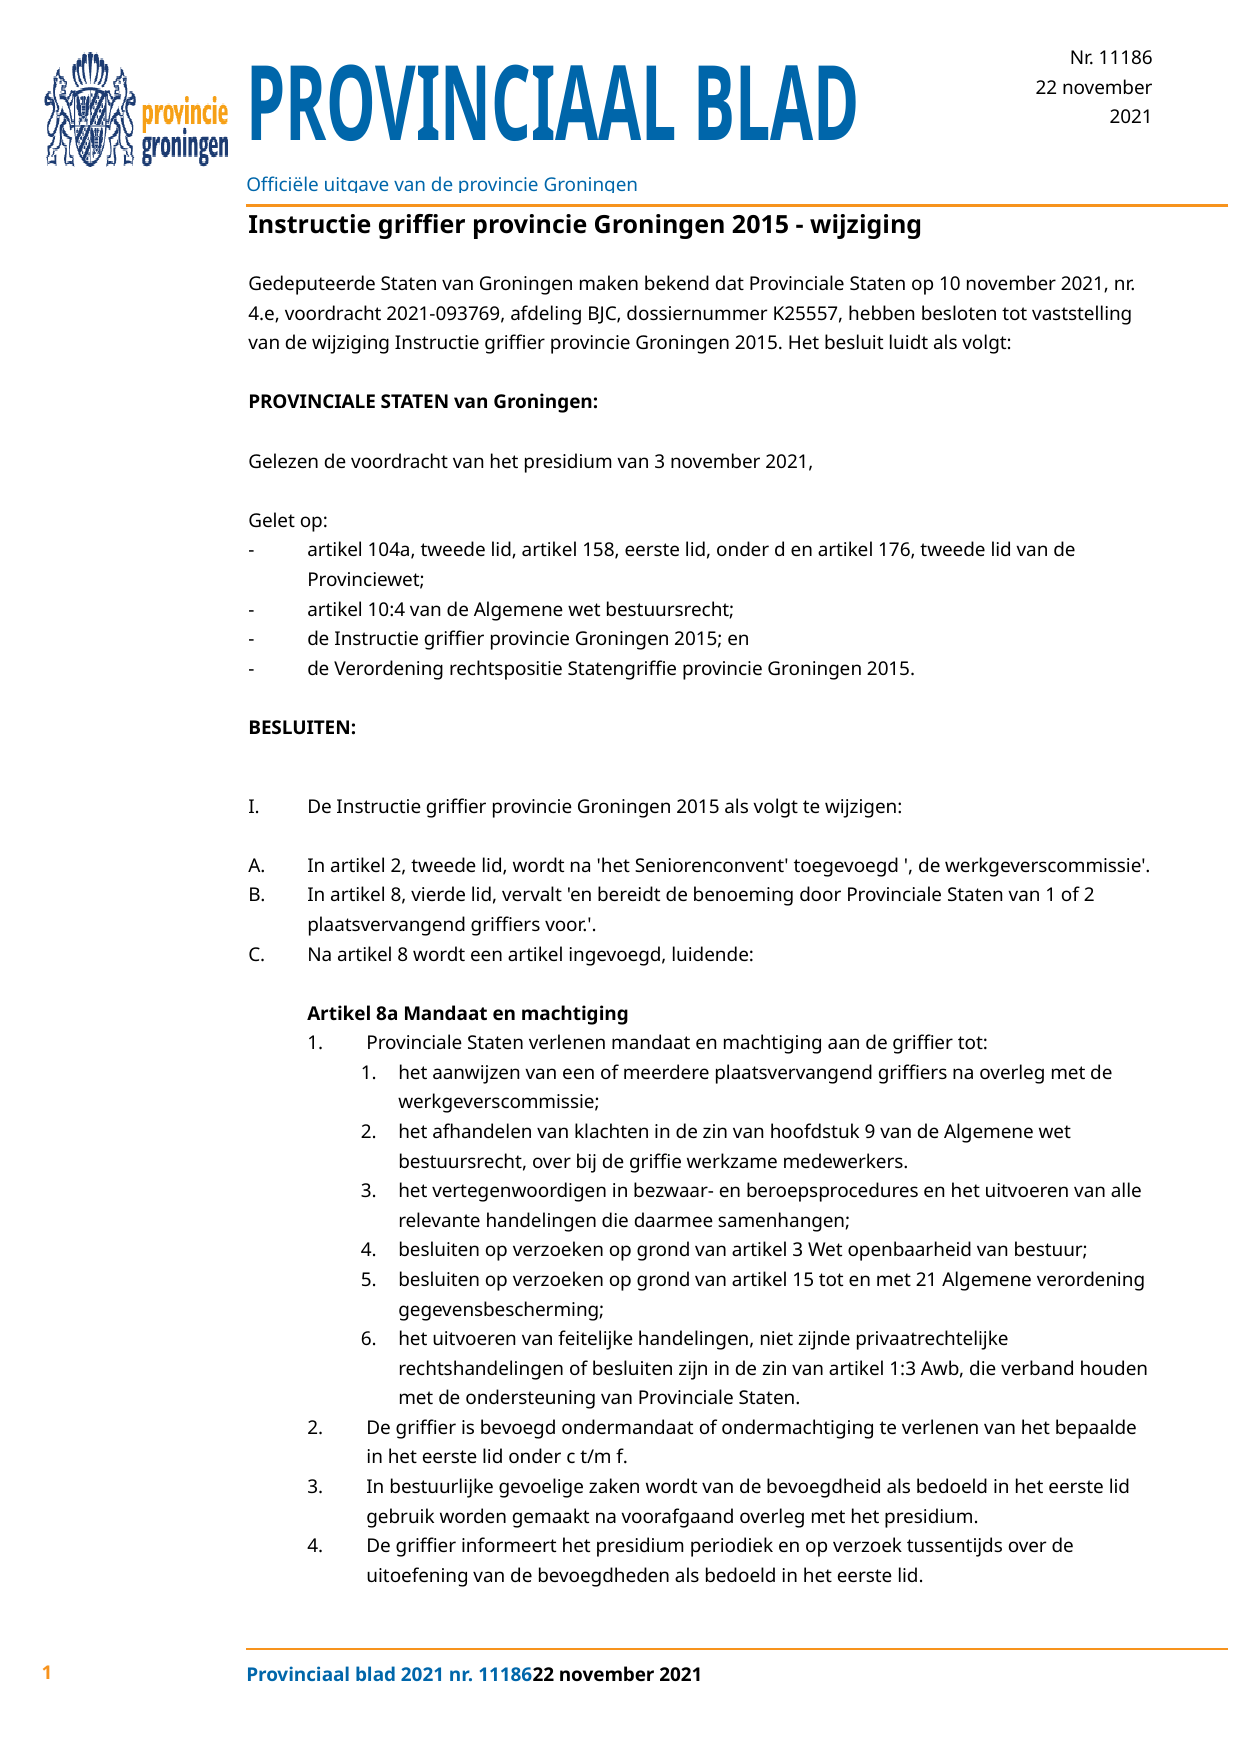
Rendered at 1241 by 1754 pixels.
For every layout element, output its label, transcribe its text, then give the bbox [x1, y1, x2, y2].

list het afhandelen van klachten in de zin van hoofdstuk 9 van de Algemene wet bestuursrecht, over bij de griffie werkzame medewerkers. [361, 1118, 1152, 1174]
list Na artikel 8 wordt een artikel ingevoegd, luidende: [248, 941, 1152, 967]
list De griffier informeert het presidium periodiek en op verzoek tussentijds over de uitoefening van de bevoegdheden als bedoeld in het eerste lid. [307, 1532, 1152, 1588]
list In bestuurlijke gevoelige zaken wordt van de bevoegdheid als bedoeld in het eerste lid gebruik worden gemaakt na voorafgaand overleg met het presidium. [307, 1473, 1152, 1529]
list de Verordening rechtspositie Statengriffie provincie Groningen 2015. [248, 655, 1152, 681]
list Provinciale Staten verlenen mandaat en machtiging aan de griffier tot: [307, 1029, 1152, 1055]
list De Instructie griffier provincie Groningen 2015 als volgt te wijzigen: [248, 793, 1152, 819]
list artikel 104a, tweede lid, artikel 158, eerste lid, onder d en artikel 176, tweede lid van de Provinciewet; [248, 537, 1152, 592]
list het vertegenwoordigen in bezwaar- en beroepsprocedures en het uitvoeren van alle relevante handelingen die daarmee samenhangen; [361, 1177, 1152, 1233]
list besluiten op verzoeken op grond van artikel 15 tot en met 21 Algemene verordening gegevensbescherming; [361, 1266, 1152, 1322]
list De griffier is bevoegd ondermandaat of ondermachtiging te verlenen van het bepaalde in het eerste lid onder c t/m f. [307, 1414, 1152, 1469]
list In artikel 8, vierde lid, vervalt 'en bereidt de benoeming door Provinciale Staten van 1 of 2 plaatsvervangend griffiers voor.'. [248, 882, 1152, 937]
text Instructie griffier provincie Groningen 2015 - wijziging [248, 207, 1152, 241]
list het aanwijzen van een of meerdere plaatsvervangend griffiers na overleg met de werkgeverscommissie; [361, 1059, 1152, 1114]
picture [41, 47, 231, 172]
text PROVINCIALE STATEN van Groningen: [248, 389, 1152, 414]
list In artikel 2, tweede lid, wordt na 'het Seniorenconvent' toegevoegd ', de werkgeverscommissie'. [248, 852, 1152, 878]
list het uitvoeren van feitelijke handelingen, niet zijnde privaatrechtelijke rechtshandelingen of besluiten zijn in de zin van artikel 1:3 Awb, die verband houden met de ondersteuning van Provinciale Staten. [361, 1325, 1152, 1410]
list de Instructie griffier provincie Groningen 2015; en [248, 625, 1152, 651]
text BESLUITEN: [248, 714, 1152, 740]
text Gedeputeerde Staten van Groningen maken bekend dat Provinciale Staten op 10 november 2021, nr. 4.e, voordracht 2021-093769, afdeling BJC, dossiernummer K25557, hebben besloten tot vaststelling van de wijziging Instructie griffier provincie Groningen 2015. Het besluit luidt als volgt: [248, 270, 1152, 355]
text Gelezen de voordracht van het presidium van 3 november 2021, [248, 448, 1152, 473]
list artikel 10:4 van de Algemene wet bestuursrecht; [248, 596, 1152, 621]
list besluiten op verzoeken op grond van artikel 3 Wet openbaarheid van bestuur; [361, 1237, 1152, 1262]
text Gelet op: [248, 507, 1152, 533]
list Artikel 8a Mandaat en machtiging [248, 1000, 1152, 1026]
